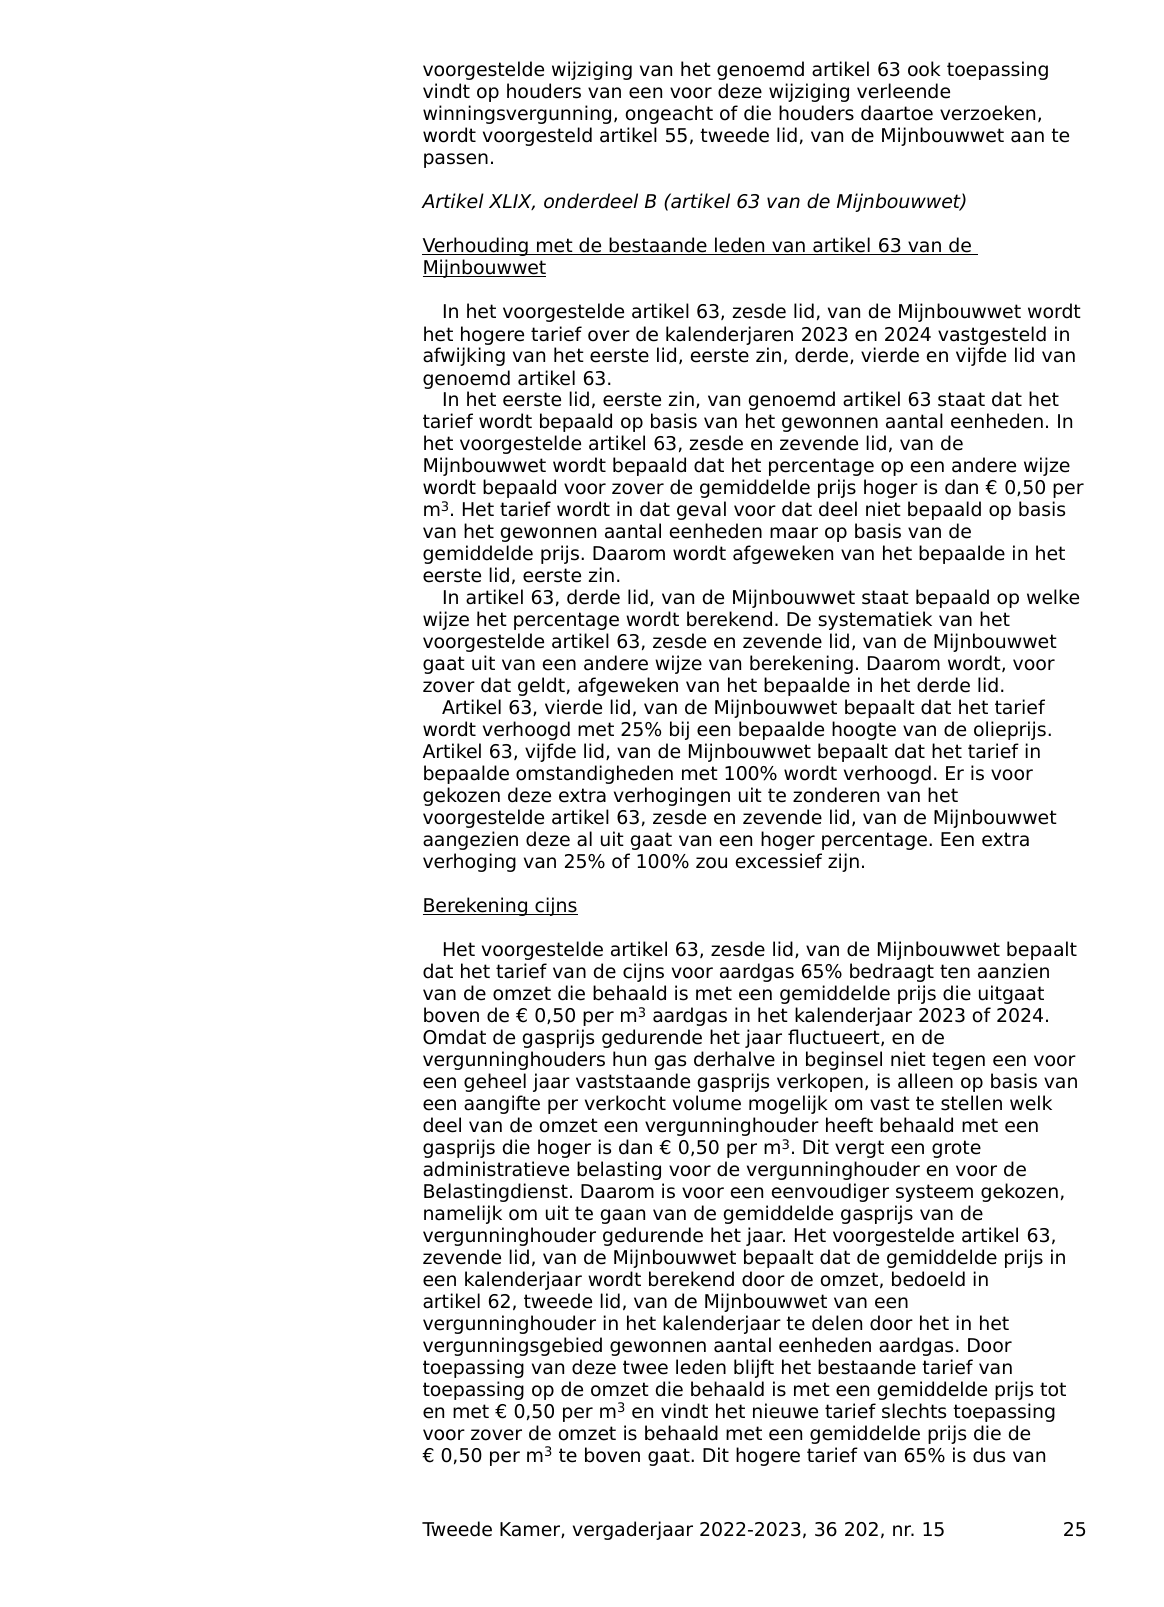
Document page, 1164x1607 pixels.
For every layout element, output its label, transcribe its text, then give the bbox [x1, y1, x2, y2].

subtitle Verhouding met de bestaande leden van artikel 63 van de Mijnbouwwet [422, 235, 1087, 279]
text In artikel 63, derde lid, van de Mijnbouwwet staat bepaald op welke wijze het percentage wordt berekend. De systematiek van het voorgestelde artikel 63, zesde en zevende lid, van de Mijnbouwwet gaat uit van een andere wijze van berekening. Daarom wordt, voor zover dat geldt, afgeweken van het bepaalde in het derde lid. [422, 587, 1087, 697]
text In het eerste lid, eerste zin, van genoemd artikel 63 staat dat het tarief wordt bepaald op basis van het gewonnen aantal eenheden. In het voorgestelde artikel 63, zesde en zevende lid, van de Mijnbouwwet wordt bepaald dat het percentage op een andere wijze wordt bepaald voor zover de gemiddelde prijs hoger is dan € 0,50 per m3. Het tarief wordt in dat geval voor dat deel niet bepaald op basis van het gewonnen aantal eenheden maar op basis van de gemiddelde prijs. Daarom wordt afgeweken van het bepaalde in het eerste lid, eerste zin. [422, 389, 1087, 587]
subtitle Berekening cijns [422, 895, 1087, 917]
text Artikel 63, vierde lid, van de Mijnbouwwet bepaalt dat het tarief wordt verhoogd met 25% bij een bepaalde hoogte van de olieprijs. Artikel 63, vijfde lid, van de Mijnbouwwet bepaalt dat het tarief in bepaalde omstandigheden met 100% wordt verhoogd. Er is voor gekozen deze extra verhogingen uit te zonderen van het voorgestelde artikel 63, zesde en zevende lid, van de Mijnbouwwet aangezien deze al uit gaat van een hoger percentage. Een extra verhoging van 25% of 100% zou excessief zijn. [422, 697, 1087, 873]
text Het voorgestelde artikel 63, zesde lid, van de Mijnbouwwet bepaalt dat het tarief van de cijns voor aardgas 65% bedraagt ten aanzien van de omzet die behaald is met een gemiddelde prijs die uitgaat boven de € 0,50 per m3 aardgas in het kalenderjaar 2023 of 2024. Omdat de gasprijs gedurende het jaar fluctueert, en de vergunninghouders hun gas derhalve in beginsel niet tegen een voor een geheel jaar vaststaande gasprijs verkopen, is alleen op basis van een aangifte per verkocht volume mogelijk om vast te stellen welk deel van de omzet een vergunninghouder heeft behaald met een gasprijs die hoger is dan € 0,50 per m3. Dit vergt een grote administratieve belasting voor de vergunninghouder en voor de Belastingdienst. Daarom is voor een eenvoudiger systeem gekozen, namelijk om uit te gaan van de gemiddelde gasprijs van de vergunninghouder gedurende het jaar. Het voorgestelde artikel 63, zevende lid, van de Mijnbouwwet bepaalt dat de gemiddelde prijs in een kalenderjaar wordt berekend door de omzet, bedoeld in artikel 62, tweede lid, van de Mijnbouwwet van een vergunninghouder in het kalenderjaar te delen door het in het vergunningsgebied gewonnen aantal eenheden aardgas. Door toepassing van deze twee leden blijft het bestaande tarief van toepassing op de omzet die behaald is met een gemiddelde prijs tot en met € 0,50 per m3 en vindt het nieuwe tarief slechts toepassing voor zover de omzet is behaald met een gemiddelde prijs die de € 0,50 per m3 te boven gaat. Dit hogere tarief van 65% is dus van [422, 939, 1087, 1467]
text In het voorgestelde artikel 63, zesde lid, van de Mijnbouwwet wordt het hogere tarief over de kalenderjaren 2023 en 2024 vastgesteld in afwijking van het eerste lid, eerste zin, derde, vierde en vijfde lid van genoemd artikel 63. [422, 301, 1087, 389]
text voorgestelde wijziging van het genoemd artikel 63 ook toepassing vindt op houders van een voor deze wijziging verleende winningsvergunning, ongeacht of die houders daartoe verzoeken, wordt voorgesteld artikel 55, tweede lid, van de Mijnbouwwet aan te passen. [422, 59, 1087, 169]
subtitle Artikel XLIX, onderdeel B (artikel 63 van de Mijnbouwwet) [422, 191, 1087, 213]
